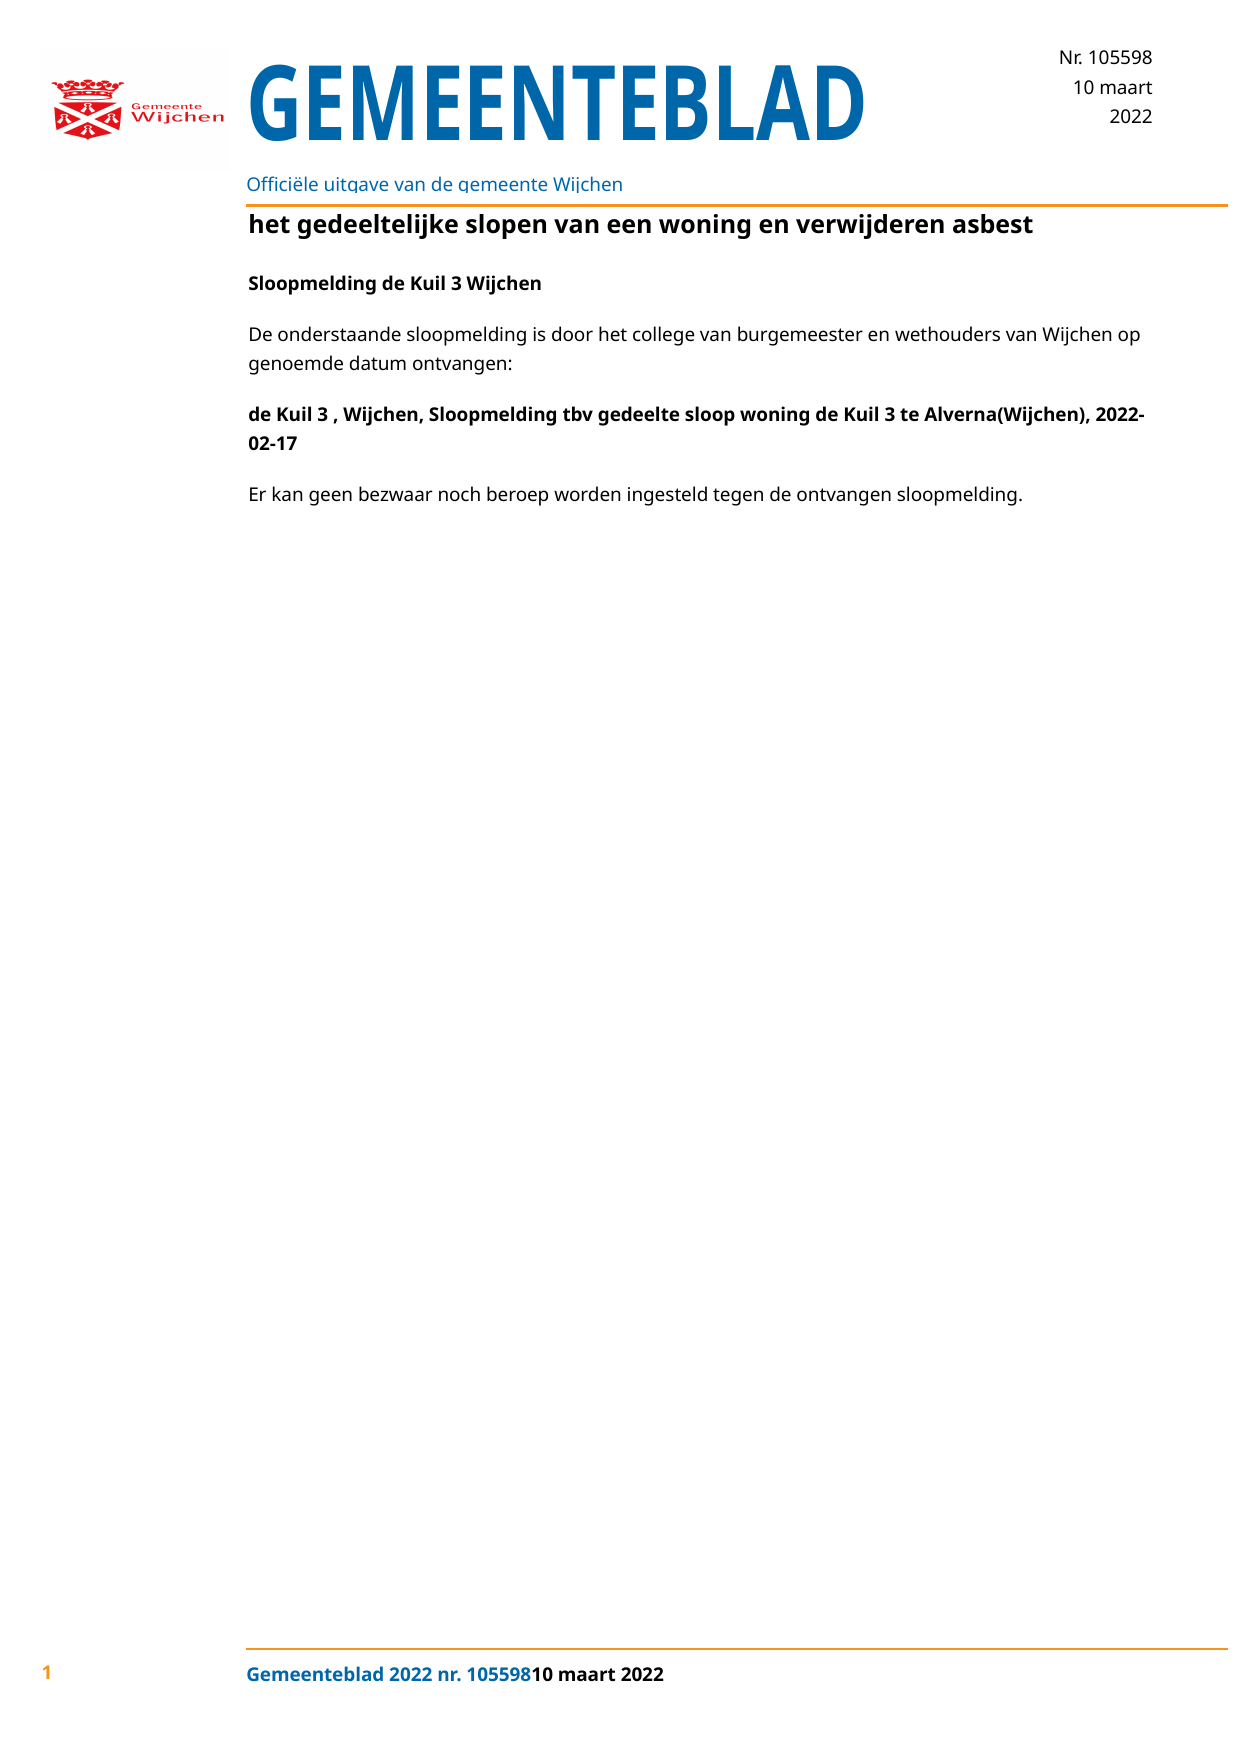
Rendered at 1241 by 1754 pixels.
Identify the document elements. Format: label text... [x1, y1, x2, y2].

text Er kan geen bezwaar noch beroep worden ingesteld tegen de ontvangen sloopmelding. [248, 481, 1152, 506]
text het gedeeltelijke slopen van een woning en verwijderen asbest [248, 207, 1152, 241]
picture [41, 47, 231, 172]
text De onderstaande sloopmelding is door het college van burgemeester en wethouders van Wijchen op genoemde datum ontvangen: [248, 321, 1152, 376]
text Sloopmelding de Kuil 3 Wijchen [248, 270, 1152, 296]
text de Kuil 3 , Wijchen, Sloopmelding tbv gedeelte sloop woning de Kuil 3 te Alverna(Wijchen), 2022-02-17 [248, 401, 1152, 456]
